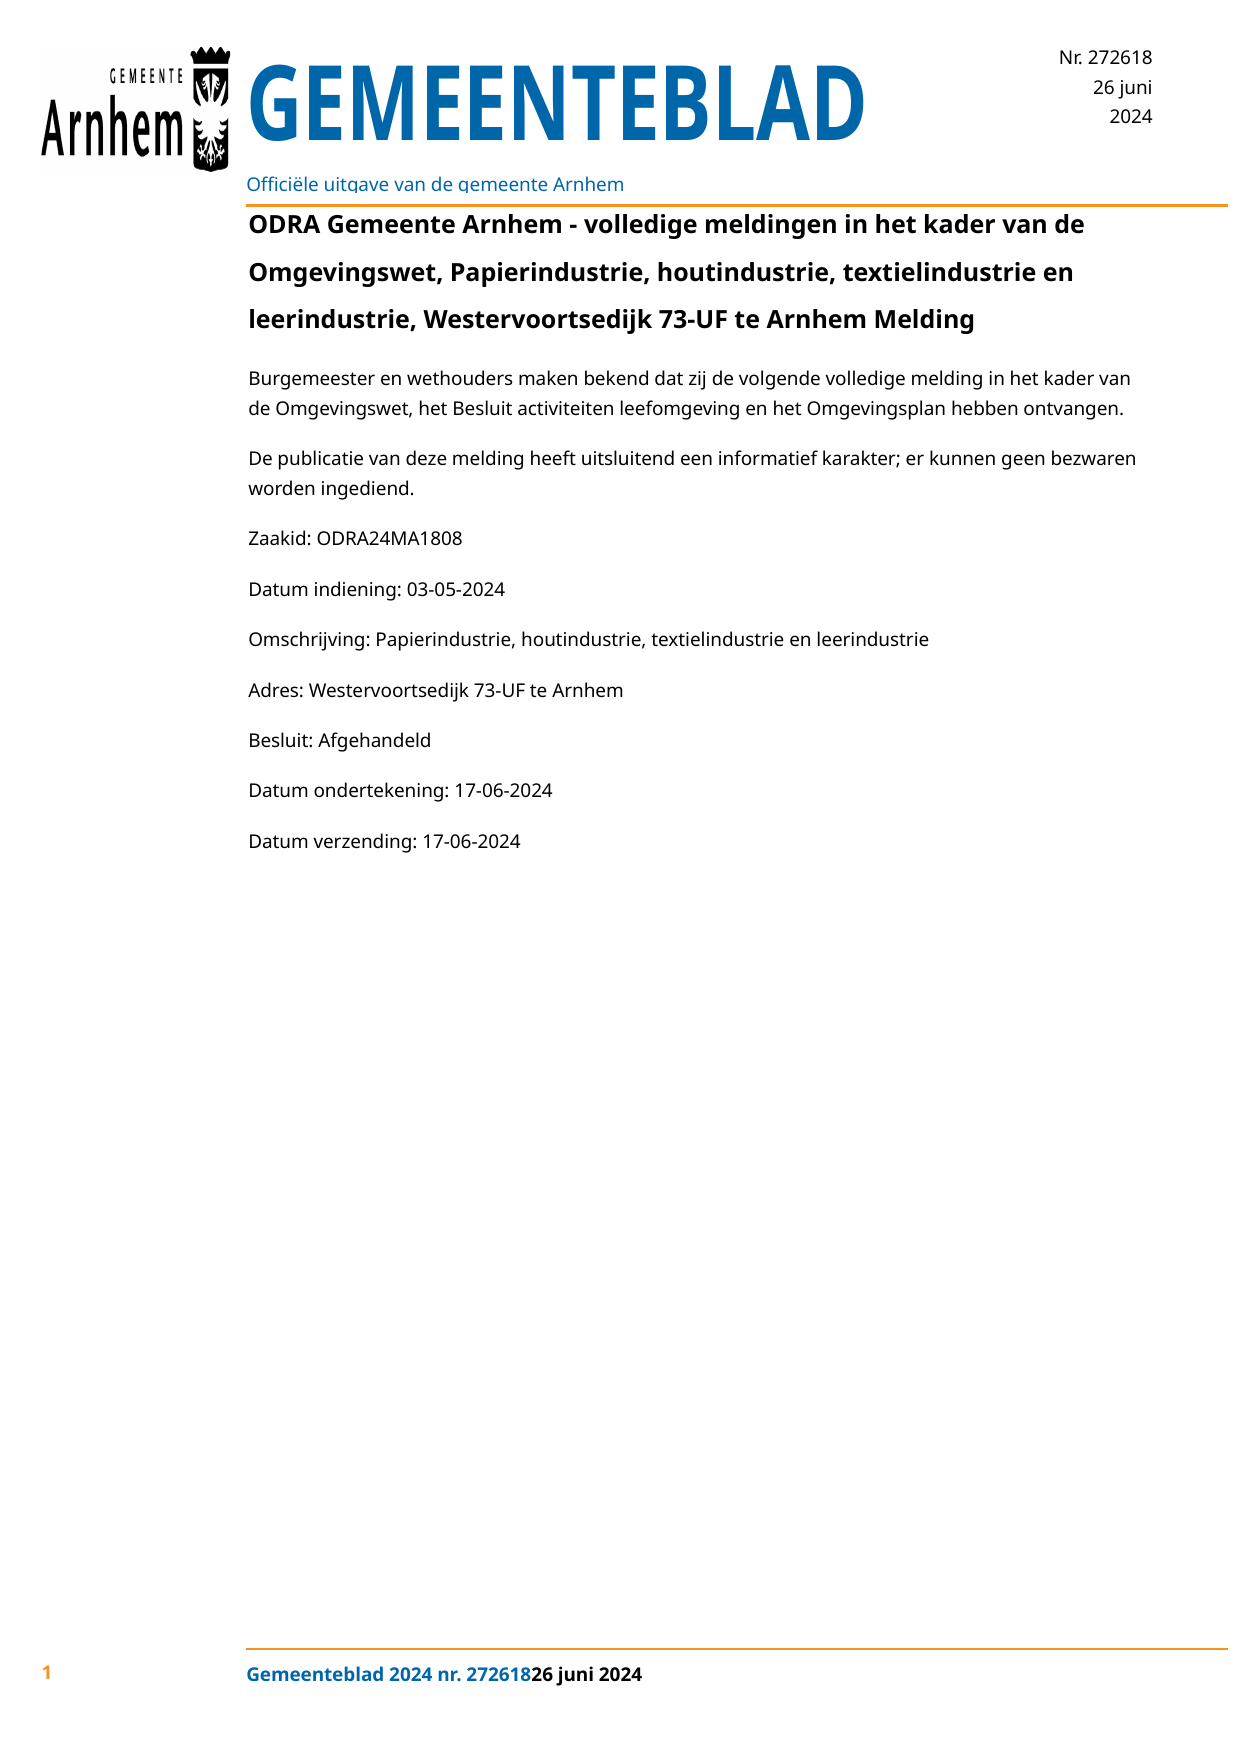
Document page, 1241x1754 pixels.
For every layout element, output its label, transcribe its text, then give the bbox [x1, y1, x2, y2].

text De publicatie van deze melding heeft uitsluitend een informatief karakter; er kunnen geen bezwaren worden ingediend. [248, 446, 1152, 501]
text Burgemeester en wethouders maken bekend dat zij de volgende volledige melding in het kader van de Omgevingswet, het Besluit activiteiten leefomgeving en het Omgevingsplan hebben ontvangen. [248, 366, 1152, 421]
text Datum verzending: 17-06-2024 [248, 828, 1152, 854]
text Datum indiening: 03-05-2024 [248, 576, 1152, 602]
text Omschrijving: Papierindustrie, houtindustrie, textielindustrie en leerindustrie [248, 626, 1152, 652]
text ODRA Gemeente Arnhem - volledige meldingen in het kader van de Omgevingswet, Papierindustrie, houtindustrie, textielindustrie en leerindustrie, Westervoortsedijk 73-UF te Arnhem Melding [248, 207, 1152, 336]
text Besluit: Afgehandeld [248, 727, 1152, 753]
text Datum ondertekening: 17-06-2024 [248, 778, 1152, 803]
text Adres: Westervoortsedijk 73-UF te Arnhem [248, 677, 1152, 702]
picture [41, 47, 231, 172]
text Zaakid: ODRA24MA1808 [248, 526, 1152, 551]
